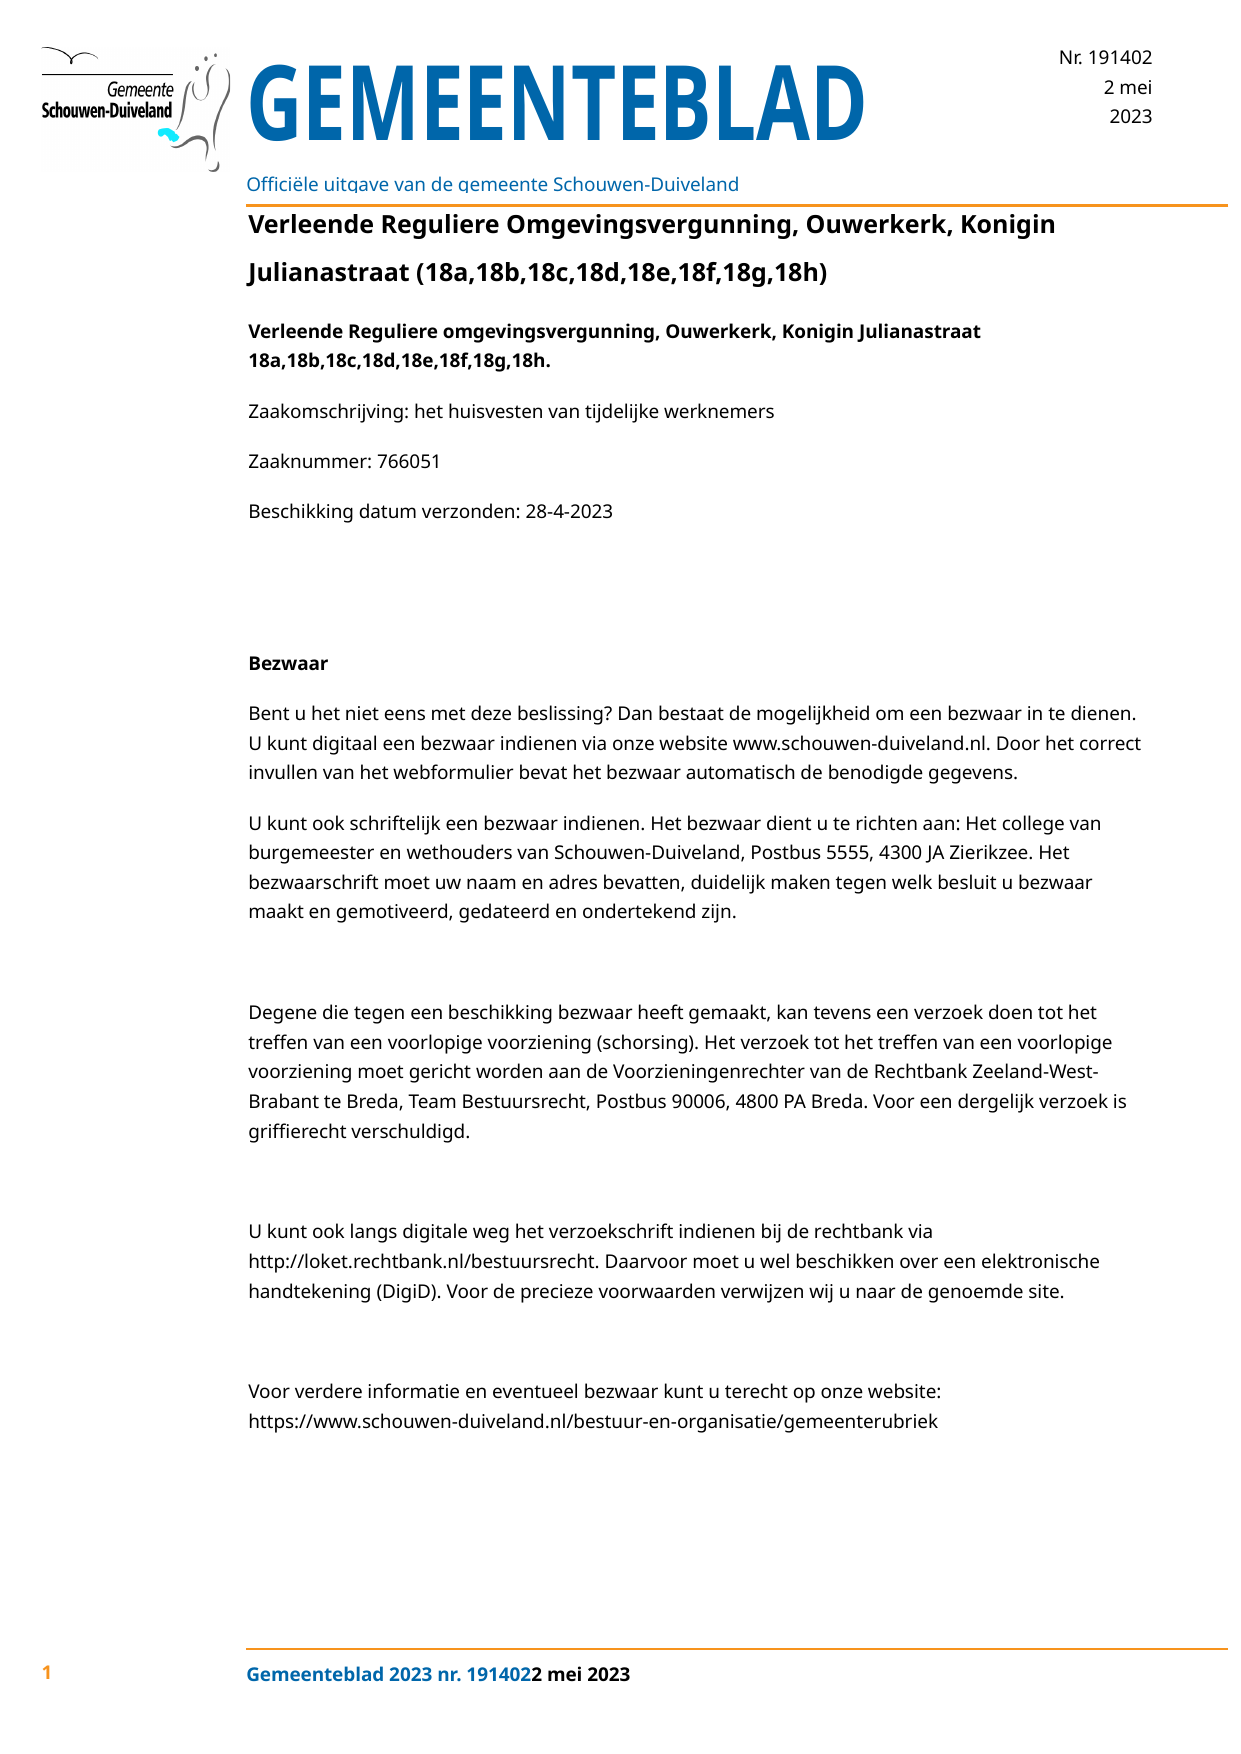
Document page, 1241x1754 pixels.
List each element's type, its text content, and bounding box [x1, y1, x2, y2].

picture [41, 47, 231, 172]
text Verleende Reguliere omgevingsvergunning, Ouwerkerk, Konigin Julianastraat 18a,18b,18c,18d,18e,18f,18g,18h. [248, 318, 1152, 373]
text Beschikking datum verzonden: 28-4-2023 [248, 499, 1152, 524]
text Bent u het niet eens met deze beslissing? Dan bestaat de mogelijkheid om een bezwaar in te dienen. U kunt digitaal een bezwaar indienen via onze website www.schouwen-duiveland.nl. Door het correct invullen van het webformulier bevat het bezwaar automatisch de benodigde gegevens. [248, 700, 1152, 785]
text U kunt ook schriftelijk een bezwaar indienen. Het bezwaar dient u te richten aan: Het college van burgemeester en wethouders van Schouwen-Duiveland, Postbus 5555, 4300 JA Zierikzee. Het bezwaarschrift moet uw naam en adres bevatten, duidelijk maken tegen welk besluit u bezwaar maakt en gemotiveerd, gedateerd en ondertekend zijn. [248, 810, 1152, 924]
text Voor verdere informatie en eventueel bezwaar kunt u terecht op onze website: https://www.schouwen-duiveland.nl/bestuur-en-organisatie/gemeenterubriek [248, 1379, 1152, 1434]
text Zaaknummer: 766051 [248, 448, 1152, 474]
text U kunt ook langs digitale weg het verzoekschrift indienen bij de rechtbank via http://loket.rechtbank.nl/bestuursrecht. Daarvoor moet u wel beschikken over een elektronische handtekening (DigiD). Voor de precieze voorwaarden verwijzen wij u naar de genoemde site. [248, 1219, 1152, 1304]
text Bezwaar [248, 650, 1152, 676]
text Verleende Reguliere Omgevingsvergunning, Ouwerkerk, Konigin Julianastraat (18a,18b,18c,18d,18e,18f,18g,18h) [248, 207, 1152, 288]
text Zaakomschrijving: het huisvesten van tijdelijke werknemers [248, 398, 1152, 424]
text Degene die tegen een beschikking bezwaar heeft gemaakt, kan tevens een verzoek doen tot het treffen van een voorlopige voorziening (schorsing). Het verzoek tot het treffen van een voorlopige voorziening moet gericht worden aan de Voorzieningenrechter van de Rechtbank Zeeland-West-Brabant te Breda, Team Bestuursrecht, Postbus 90006, 4800 PA Breda. Voor een dergelijk verzoek is griffierecht verschuldigd. [248, 999, 1152, 1144]
